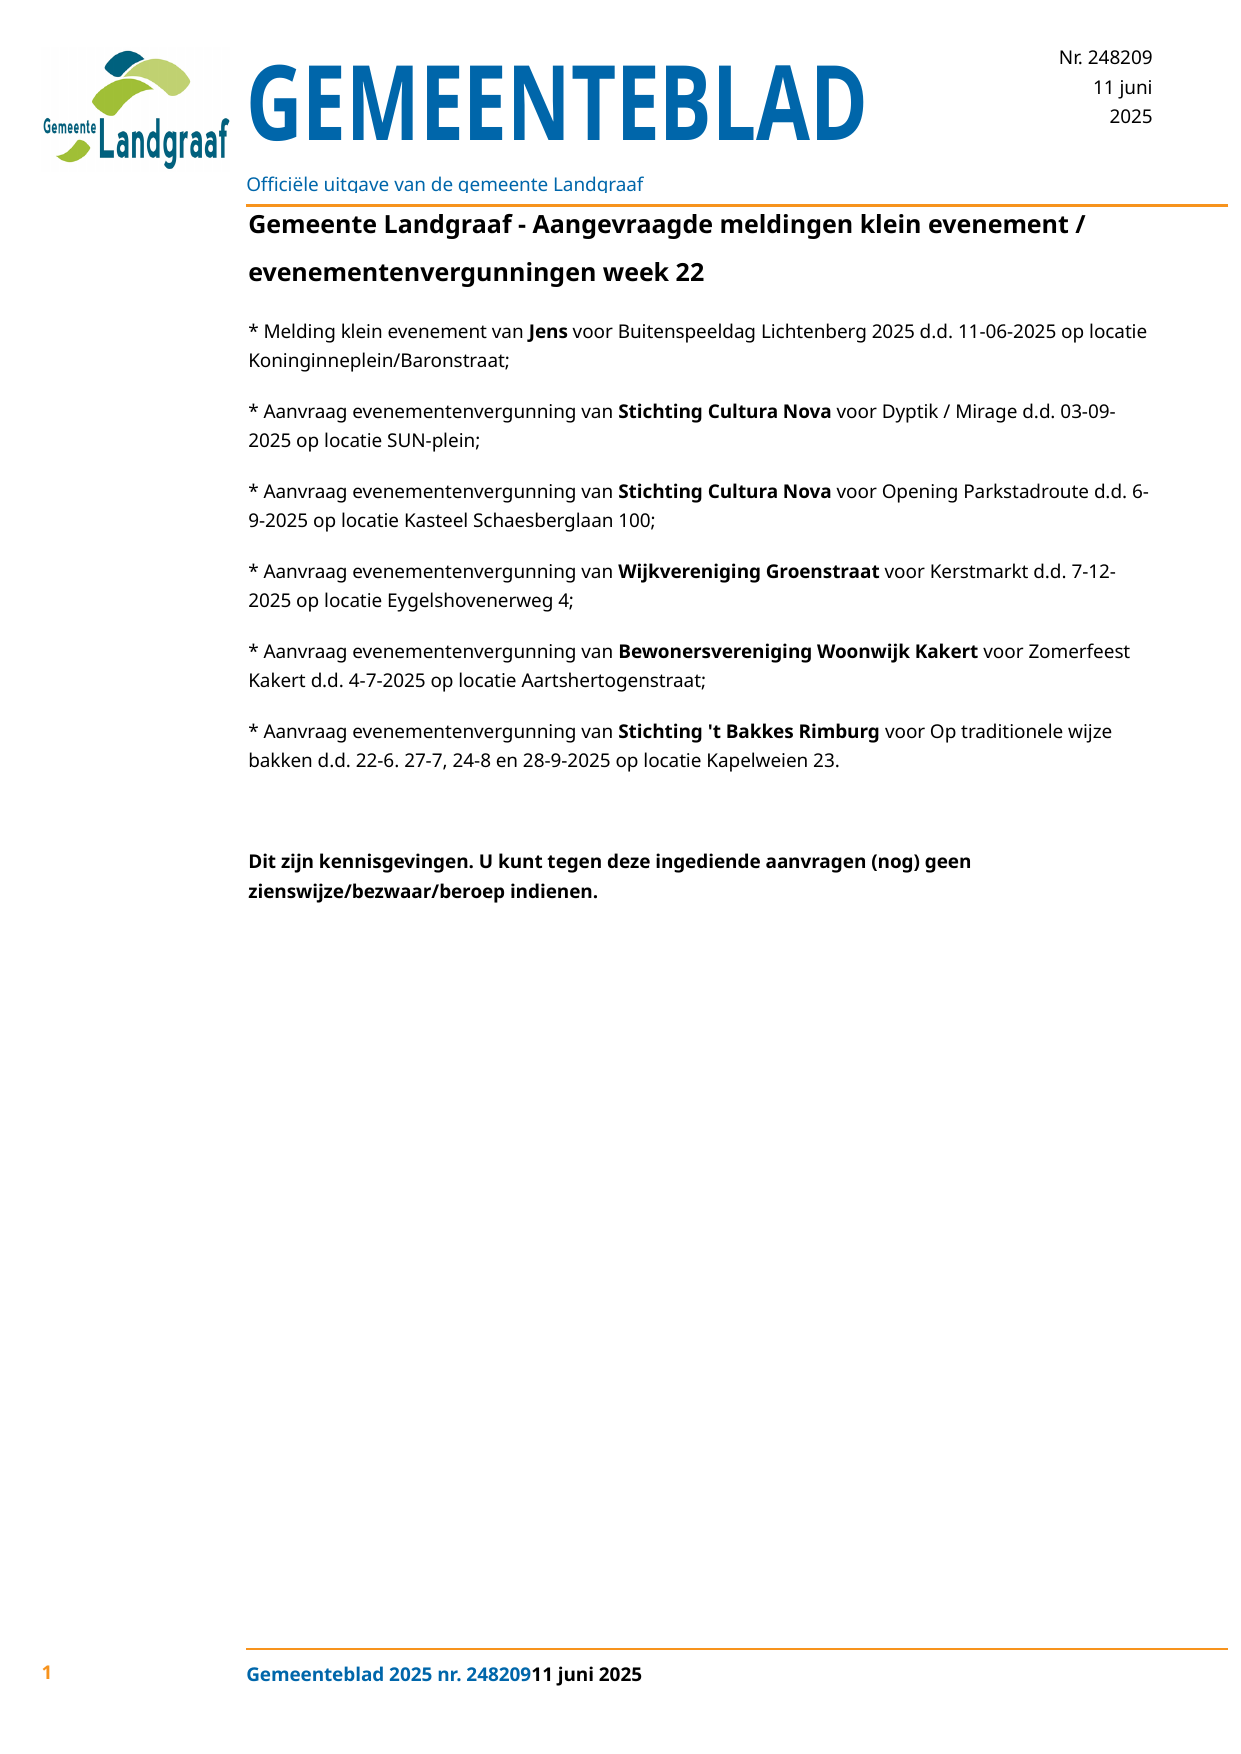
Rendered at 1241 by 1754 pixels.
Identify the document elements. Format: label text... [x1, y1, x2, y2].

text * Aanvraag evenementenvergunning van Stichting 't Bakkes Rimburg voor Op traditionele wijze bakken d.d. 22-6. 27-7, 24-8 en 28-9-2025 op locatie Kapelweien 23. [248, 718, 1152, 773]
picture [41, 47, 231, 172]
text * Aanvraag evenementenvergunning van Stichting Cultura Nova voor Opening Parkstadroute d.d. 6-9-2025 op locatie Kasteel Schaesberglaan 100; [248, 478, 1152, 533]
text * Aanvraag evenementenvergunning van Wijkvereniging Groenstraat voor Kerstmarkt d.d. 7-12-2025 op locatie Eygelshovenerweg 4; [248, 558, 1152, 613]
text * Aanvraag evenementenvergunning van Stichting Cultura Nova voor Dyptik / Mirage d.d. 03-09-2025 op locatie SUN-plein; [248, 398, 1152, 453]
text Gemeente Landgraaf - Aangevraagde meldingen klein evenement / evenementenvergunningen week 22 [248, 207, 1152, 288]
text Dit zijn kennisgevingen. U kunt tegen deze ingediende aanvragen (nog) geen zienswijze/bezwaar/beroep indienen. [248, 848, 1152, 904]
text * Melding klein evenement van Jens voor Buitenspeeldag Lichtenberg 2025 d.d. 11-06-2025 op locatie Koninginneplein/Baronstraat; [248, 318, 1152, 373]
text * Aanvraag evenementenvergunning van Bewonersvereniging Woonwijk Kakert voor Zomerfeest Kakert d.d. 4-7-2025 op locatie Aartshertogenstraat; [248, 638, 1152, 693]
